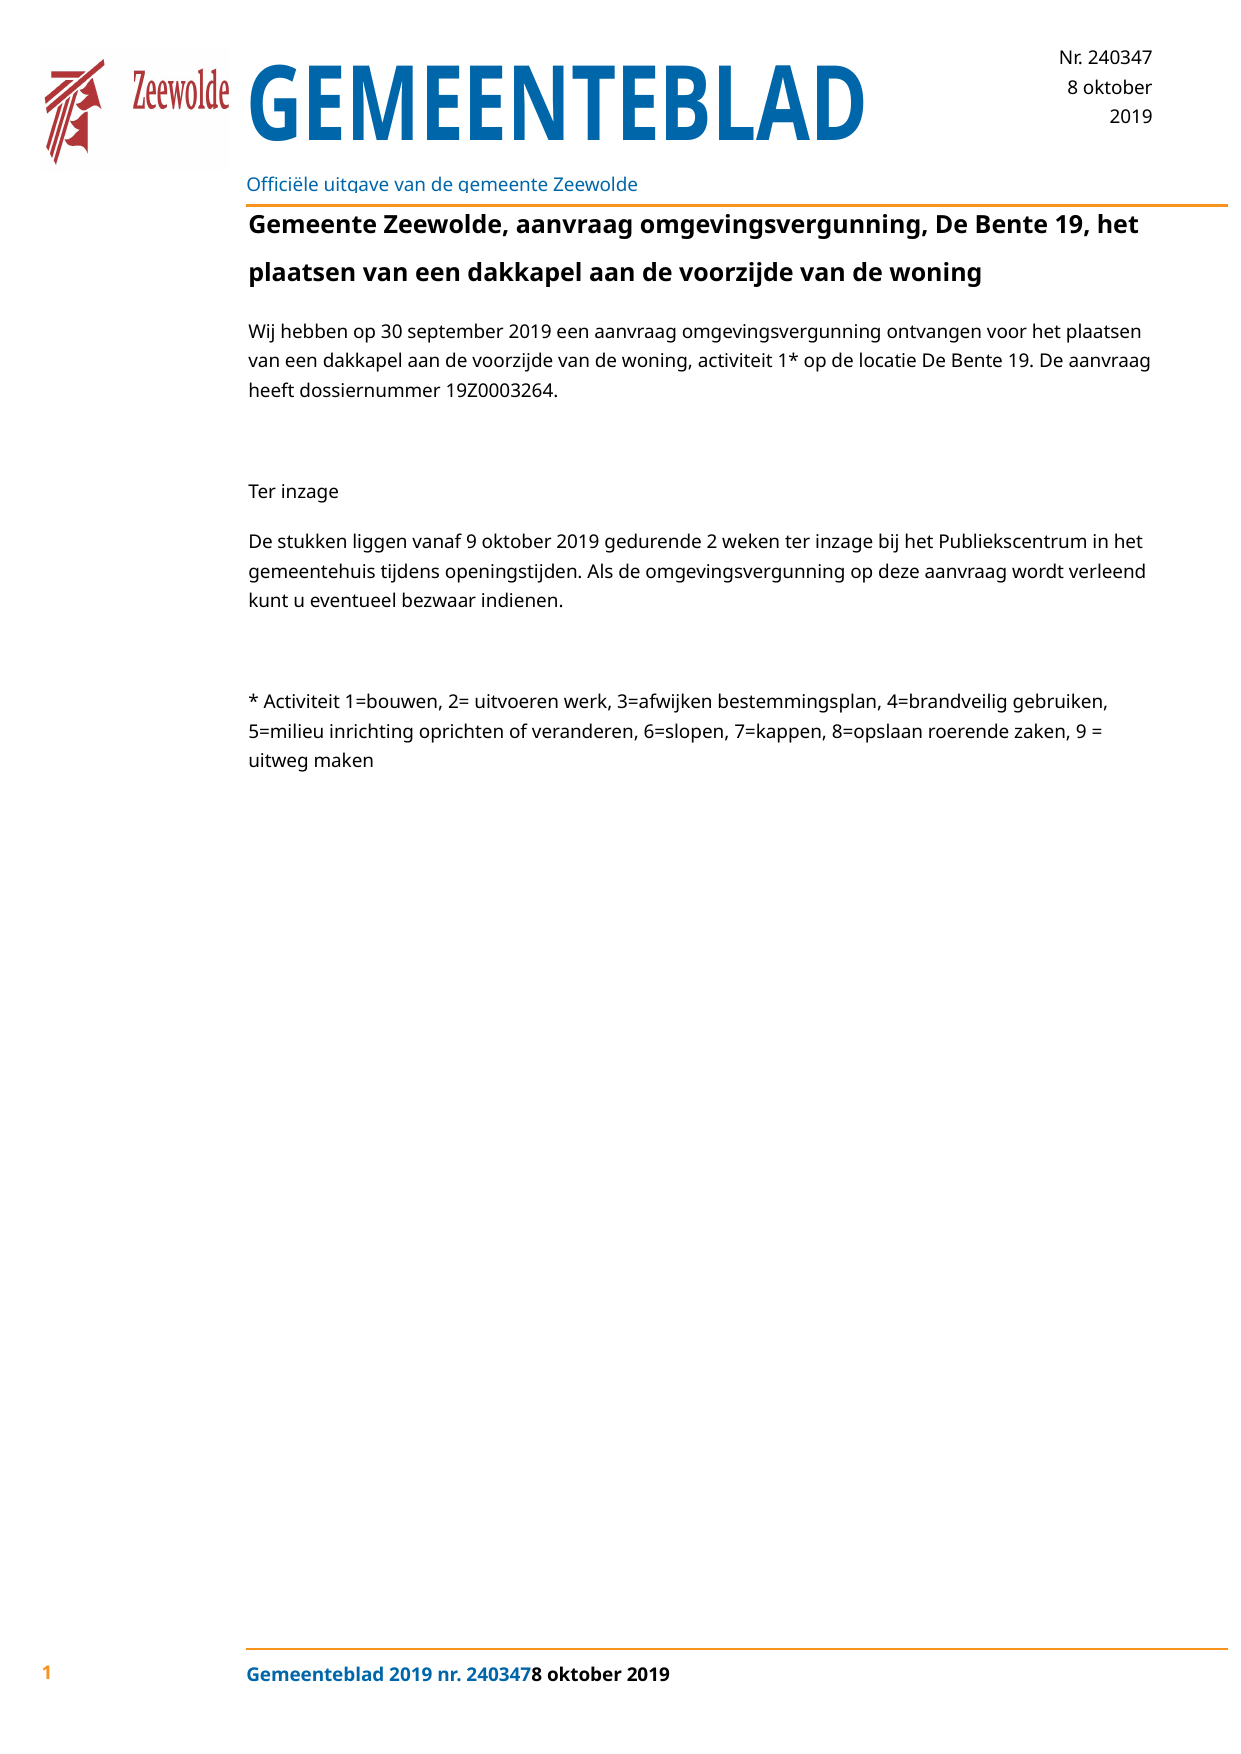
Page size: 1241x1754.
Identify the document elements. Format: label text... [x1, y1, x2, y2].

text Ter inzage [248, 478, 1152, 504]
picture [41, 47, 231, 172]
text Wij hebben op 30 september 2019 een aanvraag omgevingsvergunning ontvangen voor het plaatsen van een dakkapel aan de voorzijde van de woning, activiteit 1* op de locatie De Bente 19. De aanvraag heeft dossiernummer 19Z0003264. [248, 318, 1152, 403]
text * Activiteit 1=bouwen, 2= uitvoeren werk, 3=afwijken bestemmingsplan, 4=brandveilig gebruiken, 5=milieu inrichting oprichten of veranderen, 6=slopen, 7=kappen, 8=opslaan roerende zaken, 9 = uitweg maken [248, 688, 1152, 773]
text De stukken liggen vanaf 9 oktober 2019 gedurende 2 weken ter inzage bij het Publiekscentrum in het gemeentehuis tijdens openingstijden. Als de omgevingsvergunning op deze aanvraag wordt verleend kunt u eventueel bezwaar indienen. [248, 528, 1152, 613]
text Gemeente Zeewolde, aanvraag omgevingsvergunning, De Bente 19, het plaatsen van een dakkapel aan de voorzijde van de woning [248, 207, 1152, 288]
